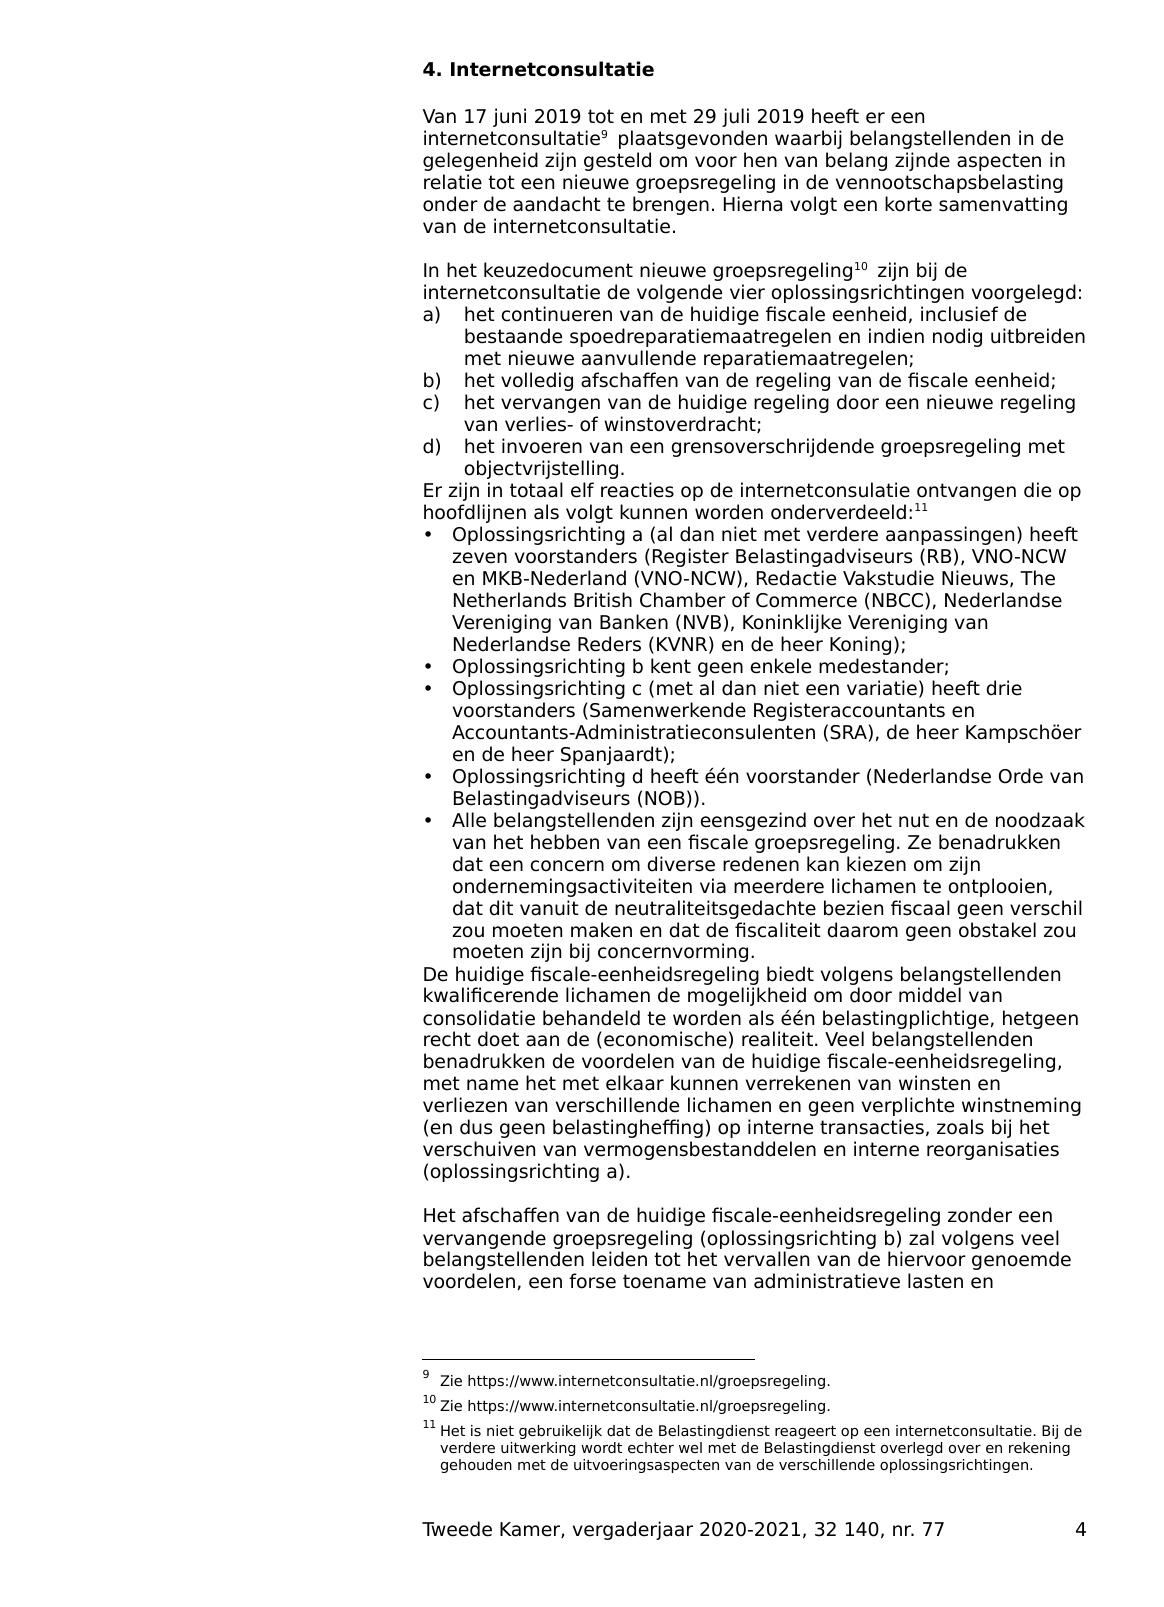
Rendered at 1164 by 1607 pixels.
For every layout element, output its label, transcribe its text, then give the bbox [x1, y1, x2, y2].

text In het keuzedocument nieuwe groepsregeling zijn bij de internetconsultatie de volgende vier oplossingsrichtingen voorgelegd: [422, 260, 1087, 304]
text • Oplossingsrichting c (met al dan niet een variatie) heeft drie voorstanders (Samenwerkende Registeraccountants en Accountants-Administratieconsulenten (SRA), de heer Kampschöer en de heer Spanjaardt); [422, 678, 1087, 766]
text Zie https://www.internetconsultatie.nl/groepsregeling. [422, 1393, 1087, 1416]
text b) het volledig afschaffen van de regeling van de fiscale eenheid; [422, 370, 1087, 392]
text c) het vervangen van de huidige regeling door een nieuwe regeling van verlies- of winstoverdracht; [422, 392, 1087, 436]
text Het afschaffen van de huidige fiscale-eenheidsregeling zonder een vervangende groepsregeling (oplossingsrichting b) zal volgens veel belangstellenden leiden tot het vervallen van de hiervoor genoemde voordelen, een forse toename van administratieve lasten en [422, 1205, 1087, 1293]
text Het is niet gebruikelijk dat de Belastingdienst reageert op een internetconsultatie. Bij de verdere uitwerking wordt echter wel met de Belastingdienst overlegd over en rekening gehouden met de uitvoeringsaspecten van de verschillende oplossingsrichtingen. [422, 1418, 1087, 1474]
text Er zijn in totaal elf reacties op de internetconsulatie ontvangen die op hoofdlijnen als volgt kunnen worden onderverdeeld: [422, 480, 1087, 524]
text • Oplossingsrichting d heeft één voorstander (Nederlandse Orde van Belastingadviseurs (NOB)). [422, 766, 1087, 809]
text • Oplossingsrichting b kent geen enkele medestander; [422, 656, 1087, 678]
text d) het invoeren van een grensoverschrijdende groepsregeling met objectvrijstelling. [422, 436, 1087, 480]
text Van 17 juni 2019 tot en met 29 juli 2019 heeft er een internetconsultatie plaatsgevonden waarbij belangstellenden in de gelegenheid zijn gesteld om voor hen van belang zijnde aspecten in relatie tot een nieuwe groepsregeling in de vennootschapsbelasting onder de aandacht te brengen. Hierna volgt een korte samenvatting van de internetconsultatie. [422, 106, 1087, 238]
text • Oplossingsrichting a (al dan niet met verdere aanpassingen) heeft zeven voorstanders (Register Belastingadviseurs (RB), VNO-NCW en MKB-Nederland (VNO-NCW), Redactie Vakstudie Nieuws, The Netherlands British Chamber of Commerce (NBCC), Nederlandse Vereniging van Banken (NVB), Koninklijke Vereniging van Nederlandse Reders (KVNR) en de heer Koning); [422, 524, 1087, 656]
text a) het continueren van de huidige fiscale eenheid, inclusief de bestaande spoedreparatiemaatregelen en indien nodig uitbreiden met nieuwe aanvullende reparatiemaatregelen; [422, 304, 1087, 370]
text Zie https://www.internetconsultatie.nl/groepsregeling. [422, 1368, 1087, 1391]
subtitle 4. Internetconsultatie [422, 59, 1087, 81]
text De huidige fiscale-eenheidsregeling biedt volgens belangstellenden kwalificerende lichamen de mogelijkheid om door middel van consolidatie behandeld te worden als één belastingplichtige, hetgeen recht doet aan de (economische) realiteit. Veel belangstellenden benadrukken de voordelen van de huidige fiscale-eenheidsregeling, met name het met elkaar kunnen verrekenen van winsten en verliezen van verschillende lichamen en geen verplichte winstneming (en dus geen belastingheffing) op interne transacties, zoals bij het verschuiven van vermogensbestanddelen en interne reorganisaties (oplossingsrichting a). [422, 963, 1087, 1183]
text • Alle belangstellenden zijn eensgezind over het nut en de noodzaak van het hebben van een fiscale groepsregeling. Ze benadrukken dat een concern om diverse redenen kan kiezen om zijn ondernemingsactiviteiten via meerdere lichamen te ontplooien, dat dit vanuit de neutraliteitsgedachte bezien fiscaal geen verschil zou moeten maken en dat de fiscaliteit daarom geen obstakel zou moeten zijn bij concernvorming. [422, 809, 1087, 963]
